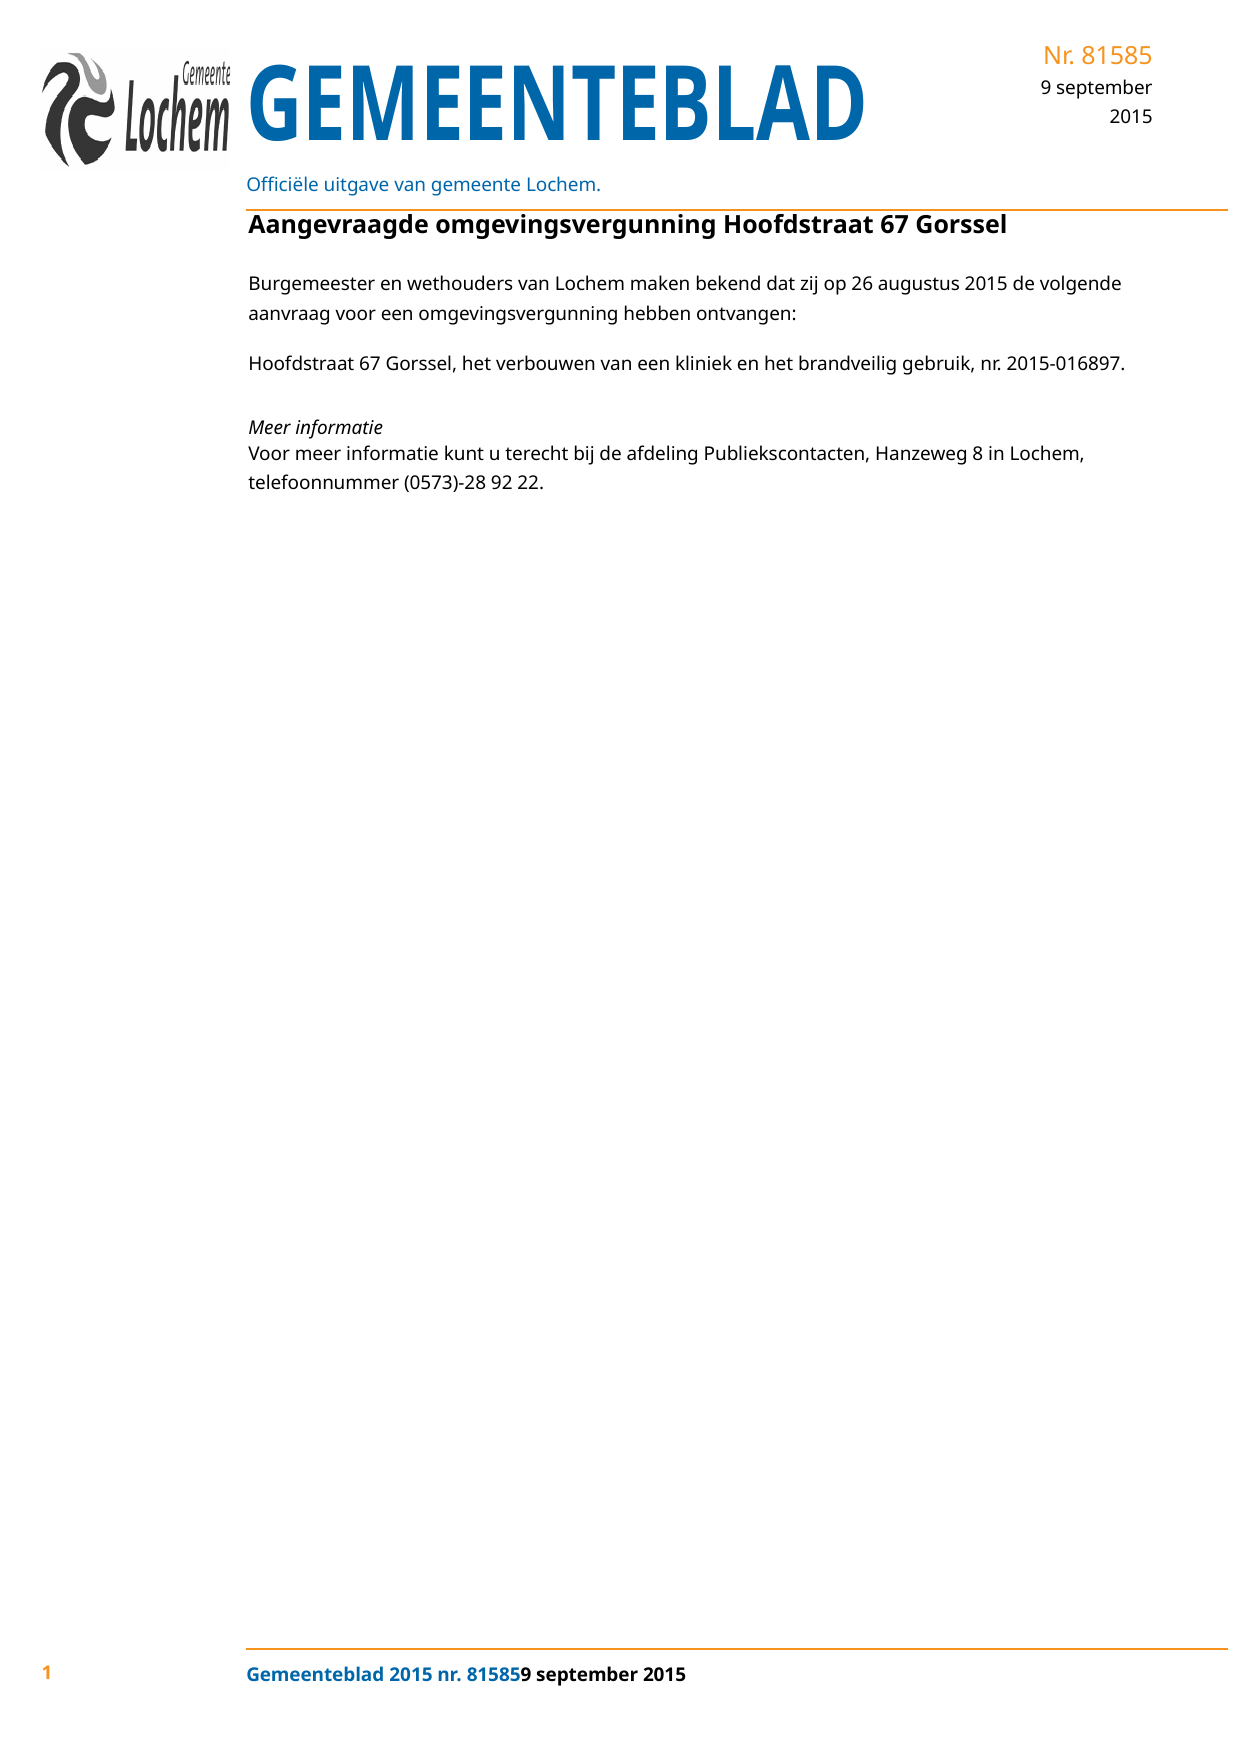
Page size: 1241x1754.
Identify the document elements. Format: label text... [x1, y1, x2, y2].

text Voor meer informatie kunt u terecht bij de afdeling Publiekscontacten, Hanzeweg 8 in Lochem, telefoonnummer (0573)-28 92 22. [248, 440, 1152, 495]
text Hoofdstraat 67 Gorssel, het verbouwen van een kliniek en het brandveilig gebruik, nr. 2015-016897. [248, 350, 1152, 376]
picture [41, 47, 231, 172]
text Aangevraagde omgevingsvergunning Hoofdstraat 67 Gorssel [248, 211, 1152, 241]
text Burgemeester en wethouders van Lochem maken bekend dat zij op 26 augustus 2015 de volgende aanvraag voor een omgevingsvergunning hebben ontvangen: [248, 270, 1152, 326]
text Meer informatie [248, 414, 1152, 440]
